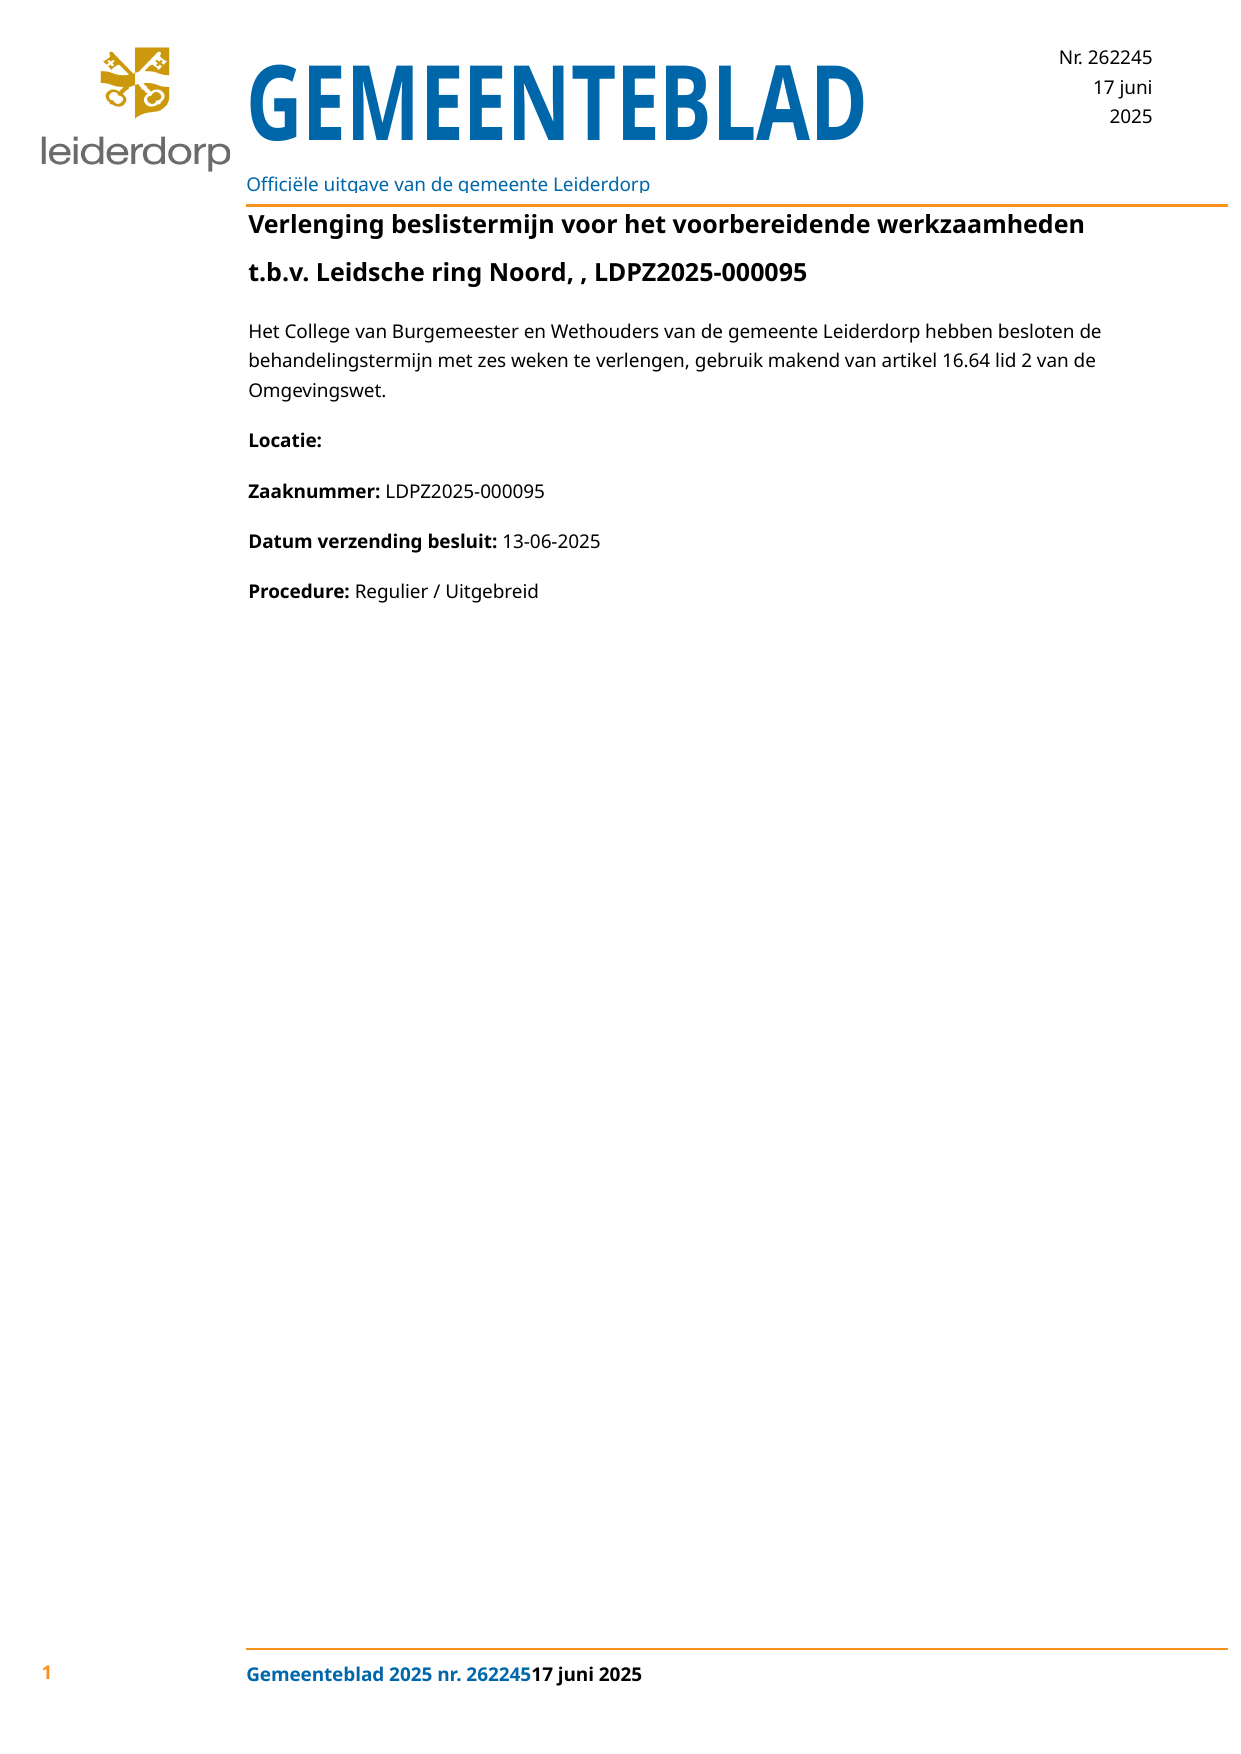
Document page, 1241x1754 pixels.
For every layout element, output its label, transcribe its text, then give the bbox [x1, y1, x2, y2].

text Het College van Burgemeester en Wethouders van de gemeente Leiderdorp hebben besloten de behandelingstermijn met zes weken te verlengen, gebruik makend van artikel 16.64 lid 2 van de Omgevingswet. [248, 318, 1152, 403]
text Locatie: [248, 427, 1152, 453]
text Procedure: Regulier / Uitgebreid [248, 579, 1152, 604]
text Verlenging beslistermijn voor het voorbereidende werkzaamheden t.b.v. Leidsche ring Noord, , LDPZ2025-000095 [248, 207, 1152, 288]
picture [41, 47, 231, 172]
text Datum verzending besluit: 13-06-2025 [248, 528, 1152, 554]
text Zaaknummer: LDPZ2025-000095 [248, 478, 1152, 504]
